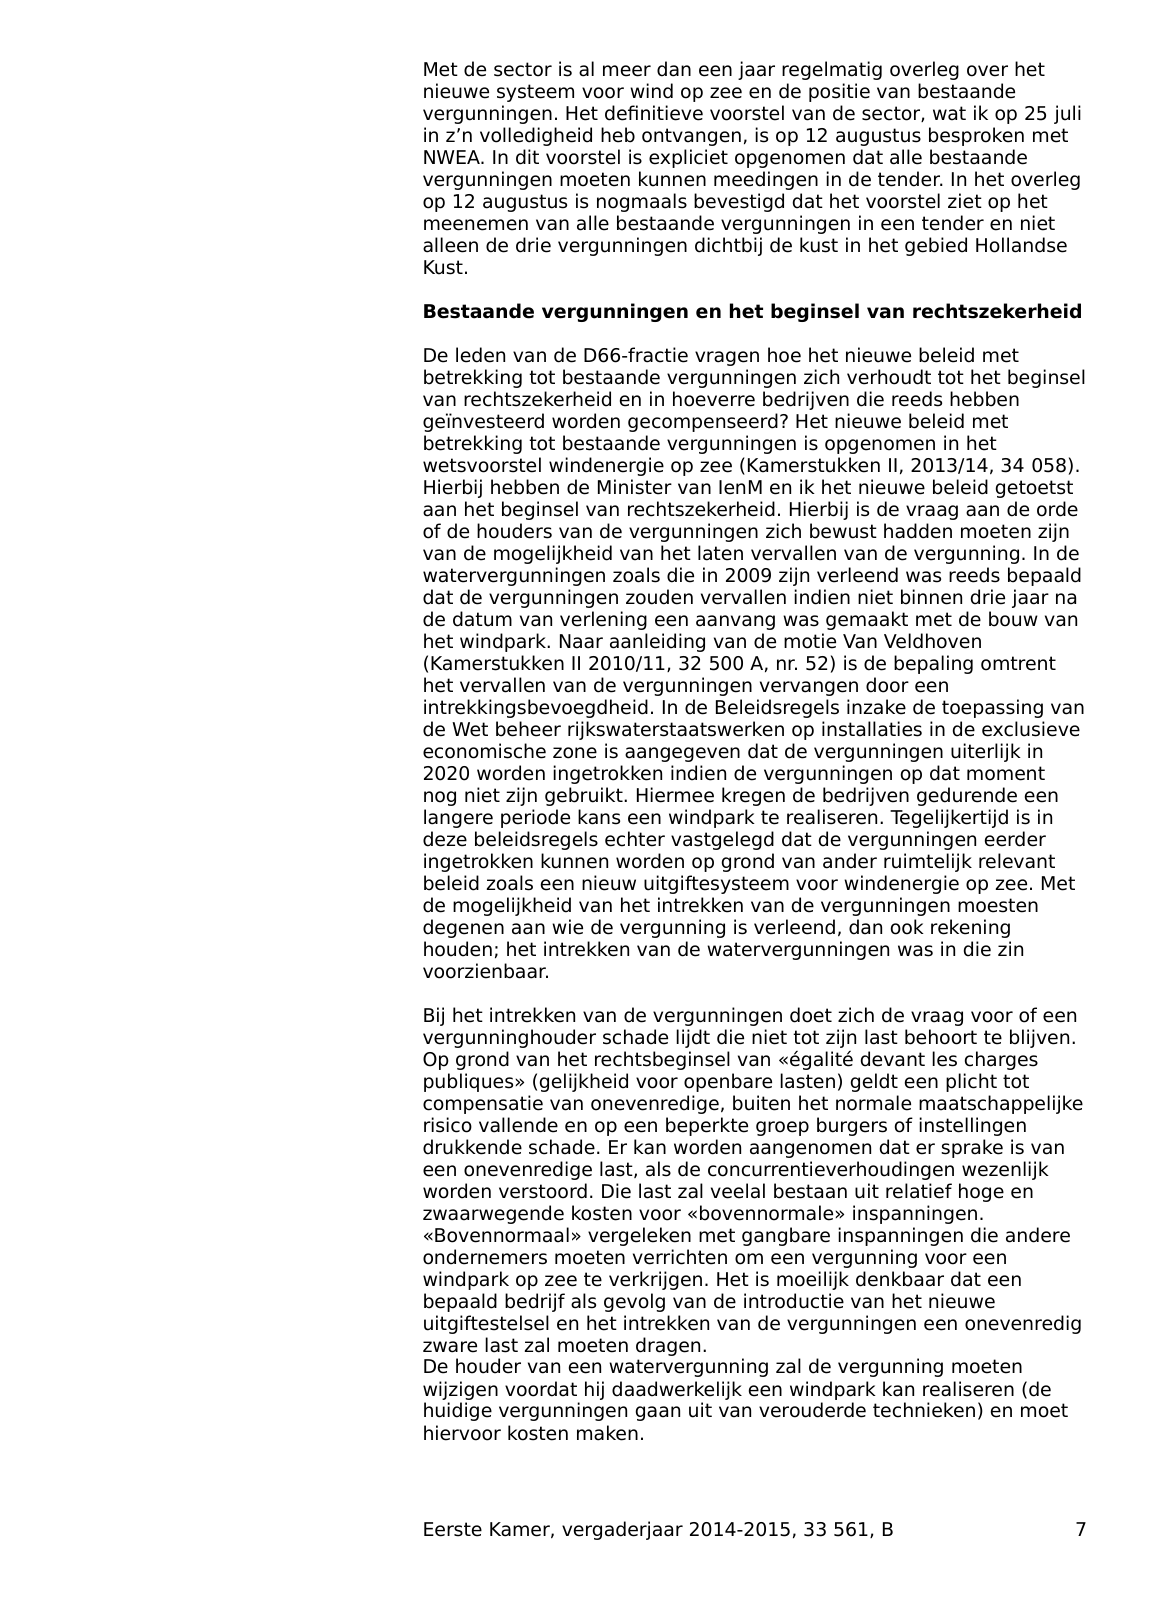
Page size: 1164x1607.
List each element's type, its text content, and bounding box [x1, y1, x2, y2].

text De leden van de D66-fractie vragen hoe het nieuwe beleid met betrekking tot bestaande vergunningen zich verhoudt tot het beginsel van rechtszekerheid en in hoeverre bedrijven die reeds hebben geïnvesteerd worden gecompenseerd? Het nieuwe beleid met betrekking tot bestaande vergunningen is opgenomen in het wetsvoorstel windenergie op zee (Kamerstukken II, 2013/14, 34 058). Hierbij hebben de Minister van IenM en ik het nieuwe beleid getoetst aan het beginsel van rechtszekerheid. Hierbij is de vraag aan de orde of de houders van de vergunningen zich bewust hadden moeten zijn van de mogelijkheid van het laten vervallen van de vergunning. In de watervergunningen zoals die in 2009 zijn verleend was reeds bepaald dat de vergunningen zouden vervallen indien niet binnen drie jaar na de datum van verlening een aanvang was gemaakt met de bouw van het windpark. Naar aanleiding van de motie Van Veldhoven (Kamerstukken II 2010/11, 32 500 A, nr. 52) is de bepaling omtrent het vervallen van de vergunningen vervangen door een intrekkingsbevoegdheid. In de Beleidsregels inzake de toepassing van de Wet beheer rijkswaterstaatswerken op installaties in de exclusieve economische zone is aangegeven dat de vergunningen uiterlijk in 2020 worden ingetrokken indien de vergunningen op dat moment nog niet zijn gebruikt. Hiermee kregen de bedrijven gedurende een langere periode kans een windpark te realiseren. Tegelijkertijd is in deze beleidsregels echter vastgelegd dat de vergunningen eerder ingetrokken kunnen worden op grond van ander ruimtelijk relevant beleid zoals een nieuw uitgiftesysteem voor windenergie op zee. Met de mogelijkheid van het intrekken van de vergunningen moesten degenen aan wie de vergunning is verleend, dan ook rekening houden; het intrekken van de watervergunningen was in die zin voorzienbaar. [422, 345, 1087, 983]
text Bij het intrekken van de vergunningen doet zich de vraag voor of een vergunninghouder schade lijdt die niet tot zijn last behoort te blijven. Op grond van het rechtsbeginsel van «égalité devant les charges publiques» (gelijkheid voor openbare lasten) geldt een plicht tot compensatie van onevenredige, buiten het normale maatschappelijke risico vallende en op een beperkte groep burgers of instellingen drukkende schade. Er kan worden aangenomen dat er sprake is van een onevenredige last, als de concurrentieverhoudingen wezenlijk worden verstoord. Die last zal veelal bestaan uit relatief hoge en zwaarwegende kosten voor «bovennormale» inspanningen. «Bovennormaal» vergeleken met gangbare inspanningen die andere ondernemers moeten verrichten om een vergunning voor een windpark op zee te verkrijgen. Het is moeilijk denkbaar dat een bepaald bedrijf als gevolg van de introductie van het nieuwe uitgiftestelsel en het intrekken van de vergunningen een onevenredig zware last zal moeten dragen. [422, 1005, 1087, 1356]
subtitle Bestaande vergunningen en het beginsel van rechtszekerheid [422, 301, 1087, 323]
text Met de sector is al meer dan een jaar regelmatig overleg over het nieuwe systeem voor wind op zee en de positie van bestaande vergunningen. Het definitieve voorstel van de sector, wat ik op 25 juli in z’n volledigheid heb ontvangen, is op 12 augustus besproken met NWEA. In dit voorstel is expliciet opgenomen dat alle bestaande vergunningen moeten kunnen meedingen in de tender. In het overleg op 12 augustus is nogmaals bevestigd dat het voorstel ziet op het meenemen van alle bestaande vergunningen in een tender en niet alleen de drie vergunningen dichtbij de kust in het gebied Hollandse Kust. [422, 59, 1087, 279]
text De houder van een watervergunning zal de vergunning moeten wijzigen voordat hij daadwerkelijk een windpark kan realiseren (de huidige vergunningen gaan uit van verouderde technieken) en moet hiervoor kosten maken. [422, 1356, 1087, 1444]
